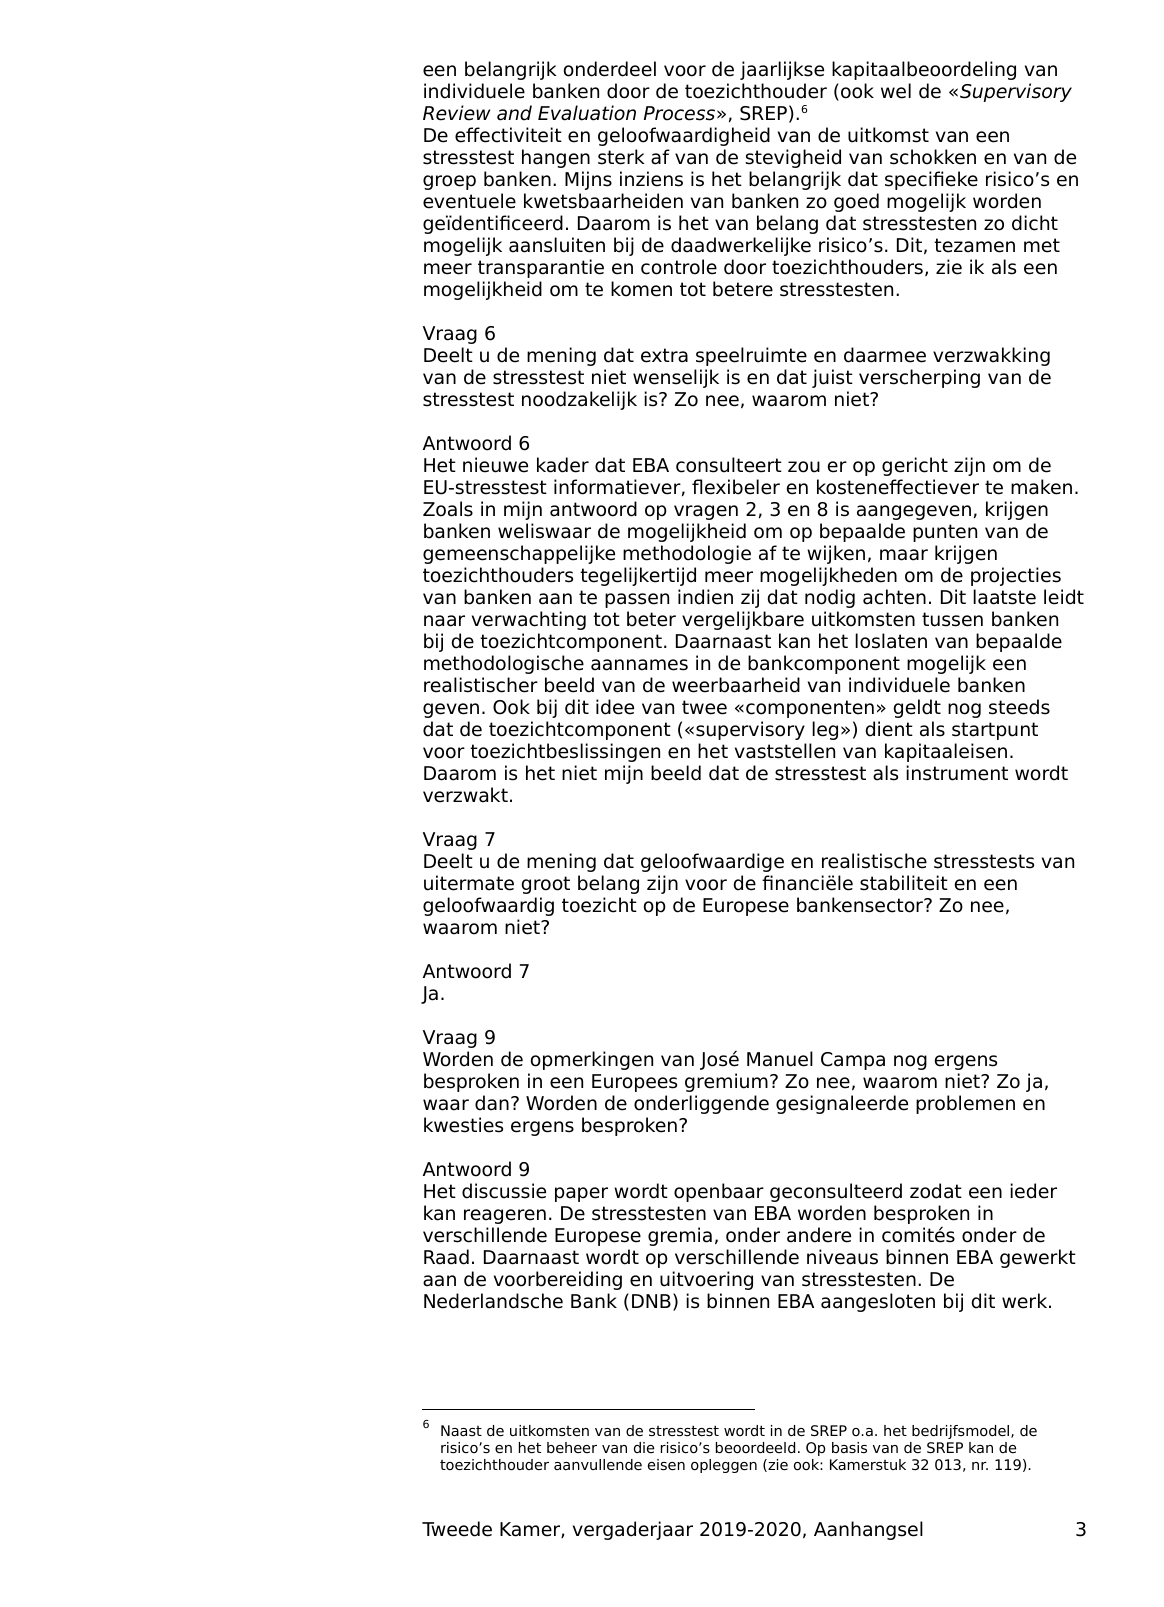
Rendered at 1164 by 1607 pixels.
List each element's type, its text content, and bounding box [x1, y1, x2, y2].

text Vraag 9 [422, 1027, 1087, 1049]
text Deelt u de mening dat extra speelruimte en daarmee verzwakking van de stresstest niet wenselijk is en dat juist verscherping van de stresstest noodzakelijk is? Zo nee, waarom niet? [422, 345, 1087, 411]
text Antwoord 6 [422, 433, 1087, 455]
text Antwoord 9 [422, 1159, 1087, 1181]
text Vraag 6 [422, 323, 1087, 345]
text Het nieuwe kader dat EBA consulteert zou er op gericht zijn om de EU-stresstest informatiever, flexibeler en kosteneffectiever te maken. Zoals in mijn antwoord op vragen 2, 3 en 8 is aangegeven, krijgen banken weliswaar de mogelijkheid om op bepaalde punten van de gemeenschappelijke methodologie af te wijken, maar krijgen toezichthouders tegelijkertijd meer mogelijkheden om de projecties van banken aan te passen indien zij dat nodig achten. Dit laatste leidt naar verwachting tot beter vergelijkbare uitkomsten tussen banken bij de toezichtcomponent. Daarnaast kan het loslaten van bepaalde methodologische aannames in de bankcomponent mogelijk een realistischer beeld van de weerbaarheid van individuele banken geven. Ook bij dit idee van twee «componenten» geldt nog steeds dat de toezichtcomponent («supervisory leg») dient als startpunt voor toezichtbeslissingen en het vaststellen van kapitaaleisen. Daarom is het niet mijn beeld dat de stresstest als instrument wordt verzwakt. [422, 455, 1087, 807]
text Vraag 7 [422, 829, 1087, 851]
text Deelt u de mening dat geloofwaardige en realistische stresstests van uitermate groot belang zijn voor de financiële stabiliteit en een geloofwaardig toezicht op de Europese bankensector? Zo nee, waarom niet? [422, 851, 1087, 939]
text Worden de opmerkingen van José Manuel Campa nog ergens besproken in een Europees gremium? Zo nee, waarom niet? Zo ja, waar dan? Worden de onderliggende gesignaleerde problemen en kwesties ergens besproken? [422, 1049, 1087, 1137]
text Ja. [422, 983, 1087, 1005]
text De effectiviteit en geloofwaardigheid van de uitkomst van een stresstest hangen sterk af van de stevigheid van schokken en van de groep banken. Mijns inziens is het belangrijk dat specifieke risico’s en eventuele kwetsbaarheiden van banken zo goed mogelijk worden geïdentificeerd. Daarom is het van belang dat stresstesten zo dicht mogelijk aansluiten bij de daadwerkelijke risico’s. Dit, tezamen met meer transparantie en controle door toezichthouders, zie ik als een mogelijkheid om te komen tot betere stresstesten. [422, 125, 1087, 301]
text Naast de uitkomsten van de stresstest wordt in de SREP o.a. het bedrijfsmodel, de risico’s en het beheer van die risico’s beoordeeld. Op basis van de SREP kan de toezichthouder aanvullende eisen opleggen (zie ook: Kamerstuk 32 013, nr. 119). [422, 1418, 1087, 1474]
text een belangrijk onderdeel voor de jaarlijkse kapitaalbeoordeling van individuele banken door de toezichthouder (ook wel de «Supervisory Review and Evaluation Process», SREP). [422, 59, 1087, 125]
text Het discussie paper wordt openbaar geconsulteerd zodat een ieder kan reageren. De stresstesten van EBA worden besproken in verschillende Europese gremia, onder andere in comités onder de Raad. Daarnaast wordt op verschillende niveaus binnen EBA gewerkt aan de voorbereiding en uitvoering van stresstesten. De Nederlandsche Bank (DNB) is binnen EBA aangesloten bij dit werk. [422, 1181, 1087, 1313]
text Antwoord 7 [422, 961, 1087, 983]
